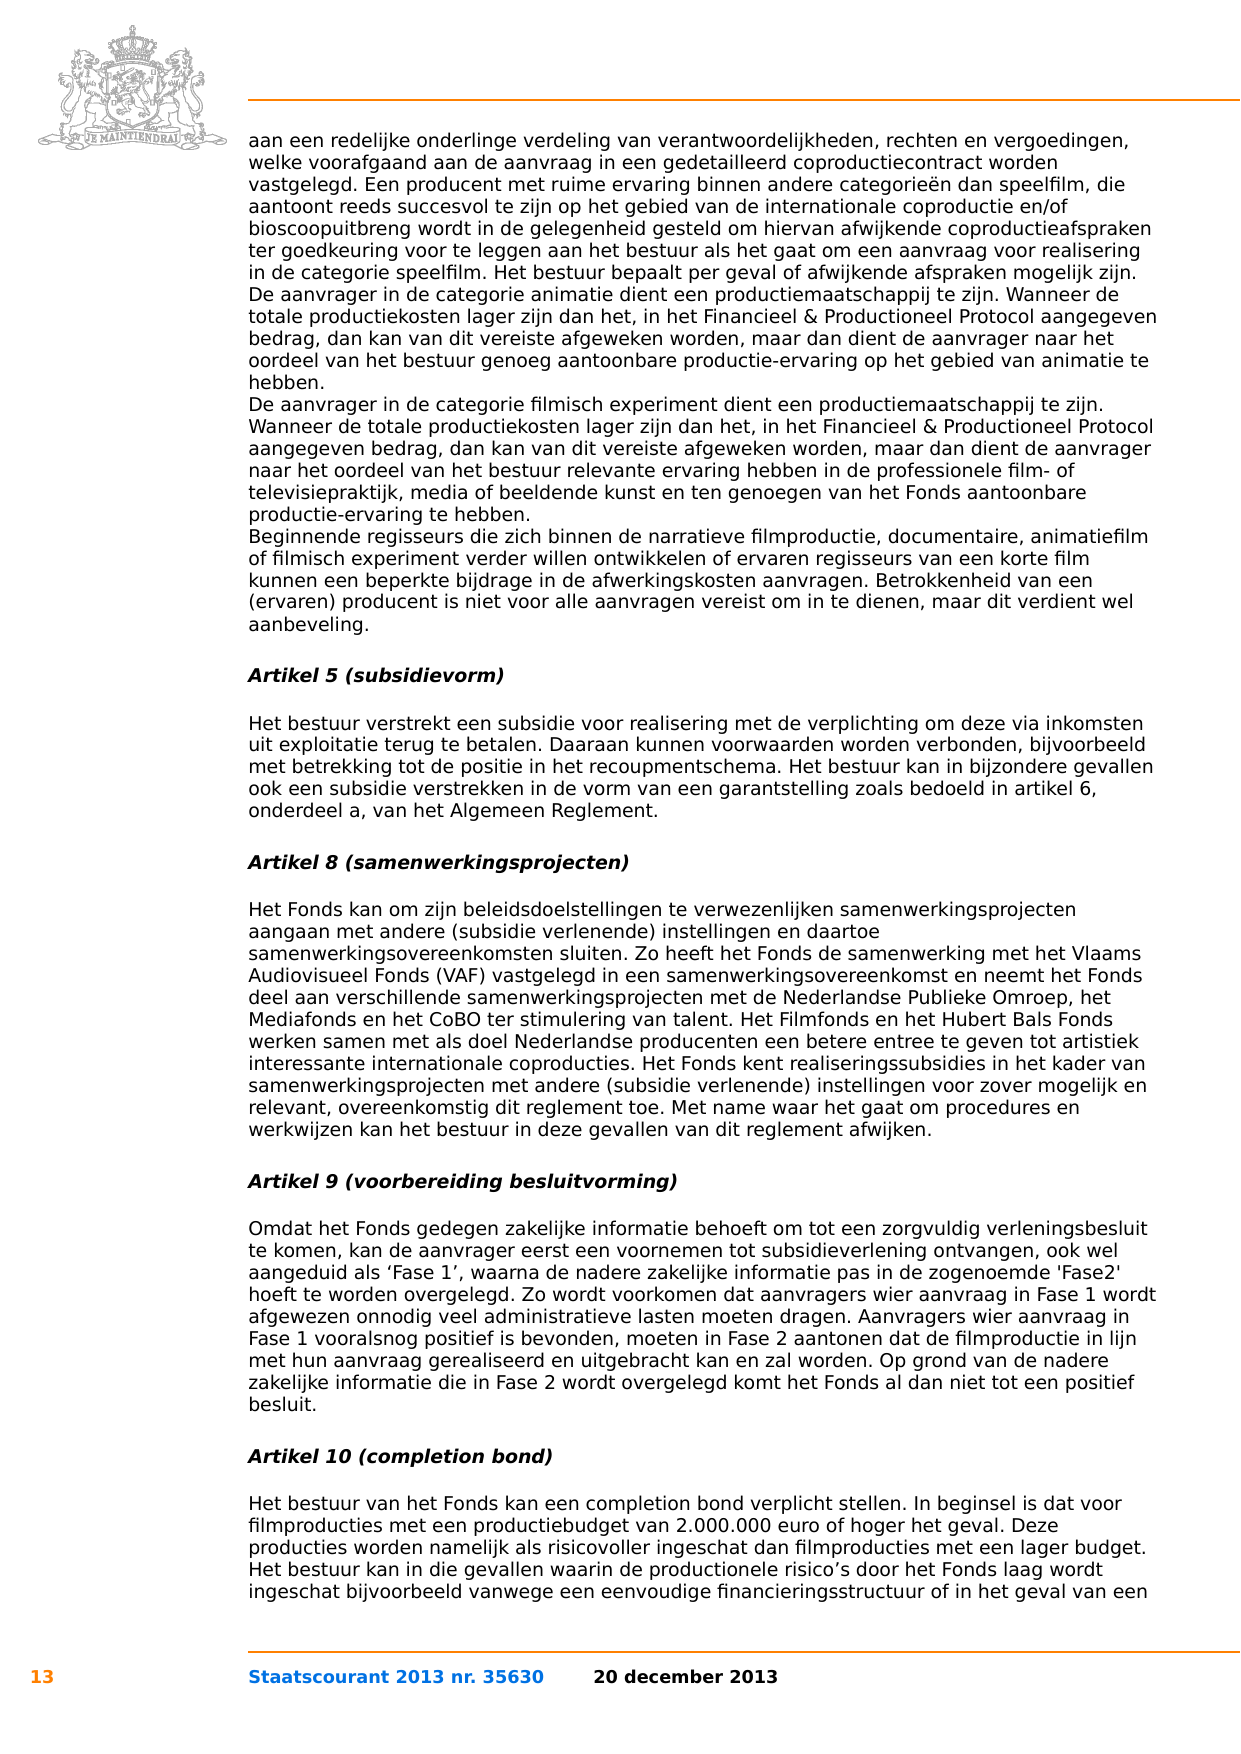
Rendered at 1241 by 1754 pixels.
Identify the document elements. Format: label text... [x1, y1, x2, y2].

text Het bestuur verstrekt een subsidie voor realisering met de verplichting om deze via inkomsten uit exploitatie terug te betalen. Daaraan kunnen voorwaarden worden verbonden, bijvoorbeeld met betrekking tot de positie in het recoupmentschema. Het bestuur kan in bijzondere gevallen ook een subsidie verstrekken in de vorm van een garantstelling zoals bedoeld in artikel 6, onderdeel a, van het Algemeen Reglement. [248, 712, 1163, 822]
picture [38, 25, 227, 150]
subtitle Artikel 10 (completion bond) [248, 1446, 1163, 1468]
text De aanvrager in de categorie animatie dient een productiemaatschappij te zijn. Wanneer de totale productiekosten lager zijn dan het, in het Financieel & Productioneel Protocol aangegeven bedrag, dan kan van dit vereiste afgeweken worden, maar dan dient de aanvrager naar het oordeel van het bestuur genoeg aantoonbare productie-ervaring op het gebied van animatie te hebben. [248, 284, 1163, 394]
text Beginnende regisseurs die zich binnen de narratieve filmproductie, documentaire, animatiefilm of filmisch experiment verder willen ontwikkelen of ervaren regisseurs van een korte film kunnen een beperkte bijdrage in de afwerkingskosten aanvragen. Betrokkenheid van een (ervaren) producent is niet voor alle aanvragen vereist om in te dienen, maar dit verdient wel aanbeveling. [248, 526, 1163, 635]
subtitle Artikel 8 (samenwerkingsprojecten) [248, 852, 1163, 874]
text Omdat het Fonds gedegen zakelijke informatie behoeft om tot een zorgvuldig verleningsbesluit te komen, kan de aanvrager eerst een voornemen tot subsidieverlening ontvangen, ook wel aangeduid als ‘Fase 1’, waarna de nadere zakelijke informatie pas in de zogenoemde 'Fase2' hoeft te worden overgelegd. Zo wordt voorkomen dat aanvragers wier aanvraag in Fase 1 wordt afgewezen onnodig veel administratieve lasten moeten dragen. Aanvragers wier aanvraag in Fase 1 vooralsnog positief is bevonden, moeten in Fase 2 aantonen dat de filmproductie in lijn met hun aanvraag gerealiseerd en uitgebracht kan en zal worden. Op grond van de nadere zakelijke informatie die in Fase 2 wordt overgelegd komt het Fonds al dan niet tot een positief besluit. [248, 1218, 1163, 1416]
subtitle Artikel 9 (voorbereiding besluitvorming) [248, 1171, 1163, 1193]
text aan een redelijke onderlinge verdeling van verantwoordelijkheden, rechten en vergoedingen, welke voorafgaand aan de aanvraag in een gedetailleerd coproductiecontract worden vastgelegd. Een producent met ruime ervaring binnen andere categorieën dan speelfilm, die aantoont reeds succesvol te zijn op het gebied van de internationale coproductie en/of bioscoopuitbreng wordt in de gelegenheid gesteld om hiervan afwijkende coproductieafspraken ter goedkeuring voor te leggen aan het bestuur als het gaat om een aanvraag voor realisering in de categorie speelfilm. Het bestuur bepaalt per geval of afwijkende afspraken mogelijk zijn. [248, 130, 1163, 284]
text De aanvrager in de categorie filmisch experiment dient een productiemaatschappij te zijn. Wanneer de totale productiekosten lager zijn dan het, in het Financieel & Productioneel Protocol aangegeven bedrag, dan kan van dit vereiste afgeweken worden, maar dan dient de aanvrager naar het oordeel van het bestuur relevante ervaring hebben in de professionele film- of televisiepraktijk, media of beeldende kunst en ten genoegen van het Fonds aantoonbare productie-ervaring te hebben. [248, 394, 1163, 526]
text Het bestuur van het Fonds kan een completion bond verplicht stellen. In beginsel is dat voor filmproducties met een productiebudget van 2.000.000 euro of hoger het geval. Deze producties worden namelijk als risicovoller ingeschat dan filmproducties met een lager budget. Het bestuur kan in die gevallen waarin de productionele risico’s door het Fonds laag wordt ingeschat bijvoorbeeld vanwege een eenvoudige financieringsstructuur of in het geval van een [248, 1493, 1163, 1603]
text Het Fonds kan om zijn beleidsdoelstellingen te verwezenlijken samenwerkingsprojecten aangaan met andere (subsidie verlenende) instellingen en daartoe samenwerkingsovereenkomsten sluiten. Zo heeft het Fonds de samenwerking met het Vlaams Audiovisueel Fonds (VAF) vastgelegd in een samenwerkingsovereenkomst en neemt het Fonds deel aan verschillende samenwerkingsprojecten met de Nederlandse Publieke Omroep, het Mediafonds en het CoBO ter stimulering van talent. Het Filmfonds en het Hubert Bals Fonds werken samen met als doel Nederlandse producenten een betere entree te geven tot artistiek interessante internationale coproducties. Het Fonds kent realiseringssubsidies in het kader van samenwerkingsprojecten met andere (subsidie verlenende) instellingen voor zover mogelijk en relevant, overeenkomstig dit reglement toe. Met name waar het gaat om procedures en werkwijzen kan het bestuur in deze gevallen van dit reglement afwijken. [248, 899, 1163, 1141]
subtitle Artikel 5 (subsidievorm) [248, 665, 1163, 687]
